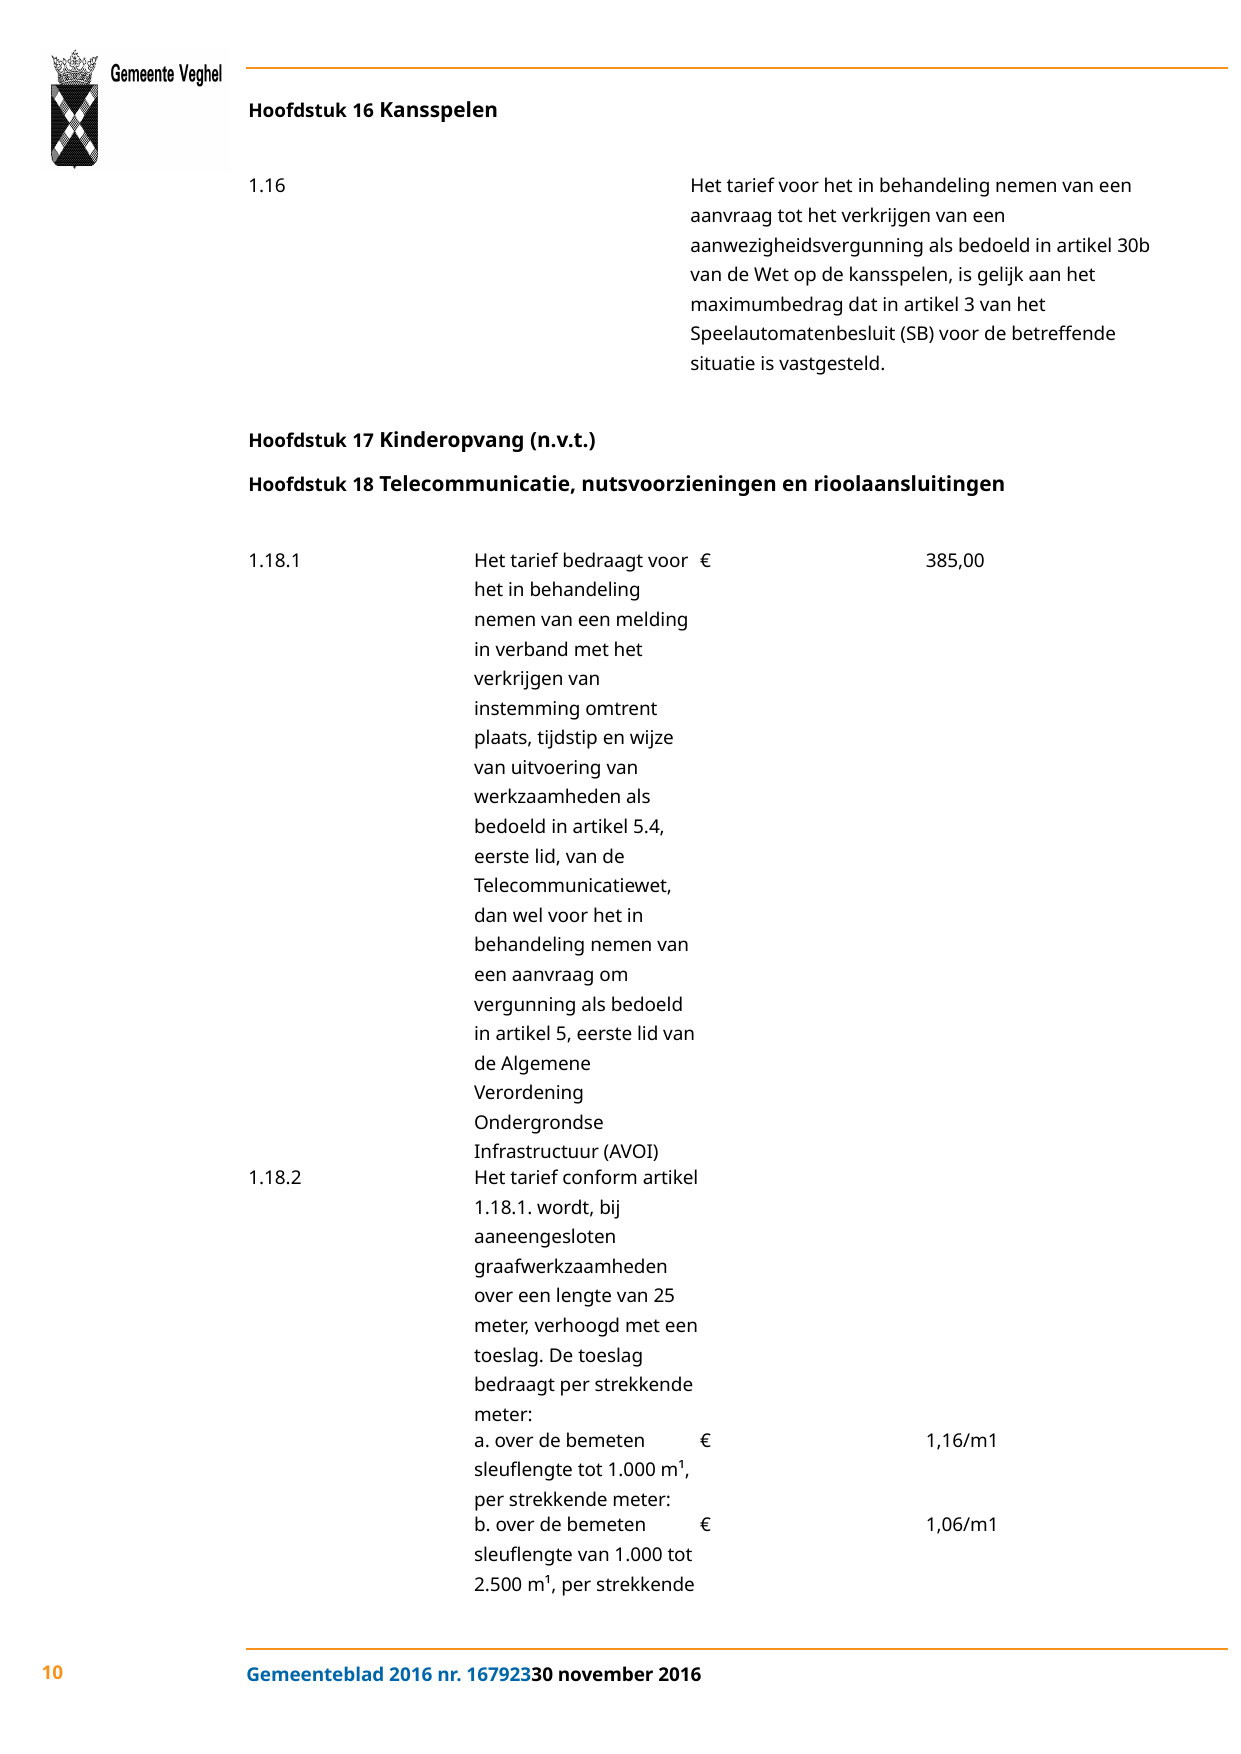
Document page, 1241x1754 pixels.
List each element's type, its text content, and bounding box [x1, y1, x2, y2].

table_header Het tarief voor het in behandeling nemen van een aanvraag tot het verkrijgen van een aanwezigheidsvergunning als bedoeld in artikel 30b van de Wet op de kansspelen, is gelijk aan het maximumbedrag dat in artikel 3 van het Speelautomatenbesluit (SB) voor de betreffende situatie is vastgesteld. [690, 173, 1152, 376]
table_cell b. over de bemeten sleuflengte van 1.000 tot 2.500 m¹, per strekkende [474, 1512, 700, 1597]
table_header € [700, 547, 926, 1164]
table_header 1.16 [248, 173, 690, 376]
table_cell [926, 1164, 1152, 1427]
table_cell [248, 1427, 474, 1512]
text Hoofdstuk 16 Kansspelen [248, 95, 1152, 123]
table_header 1.18.1 [248, 547, 474, 1164]
text Hoofdstuk 18 Telecommunicatie, nutsvoorzieningen en rioolaansluitingen [248, 469, 1152, 498]
picture [41, 47, 231, 172]
table_cell € [700, 1512, 926, 1597]
table_cell [700, 1164, 926, 1427]
table_header Het tarief bedraagt voor het in behandeling nemen van een melding in verband met het verkrijgen van instemming omtrent plaats, tijdstip en wijze van uitvoering van werkzaamheden als bedoeld in artikel 5.4, eerste lid, van de Telecommunicatiewet, dan wel voor het in behandeling nemen van een aanvraag om vergunning als bedoeld in artikel 5, eerste lid van de Algemene Verordening Ondergrondse Infrastructuur (AVOI) [474, 547, 700, 1164]
text Hoofdstuk 17 Kinderopvang (n.v.t.) [248, 425, 1152, 453]
table_cell a. over de bemeten sleuflengte tot 1.000 m¹, per strekkende meter: [474, 1427, 700, 1512]
table_cell [248, 1512, 474, 1597]
table_cell 1,16/m1 [926, 1427, 1152, 1512]
table_header 385,00 [926, 547, 1152, 1164]
table_cell € [700, 1427, 926, 1512]
table_cell Het tarief conform artikel 1.18.1. wordt, bij aaneengesloten graafwerkzaamheden over een lengte van 25 meter, verhoogd met een toeslag. De toeslag bedraagt per strekkende meter: [474, 1164, 700, 1427]
table_cell 1.18.2 [248, 1164, 474, 1427]
table_cell 1,06/m1 [926, 1512, 1152, 1597]
